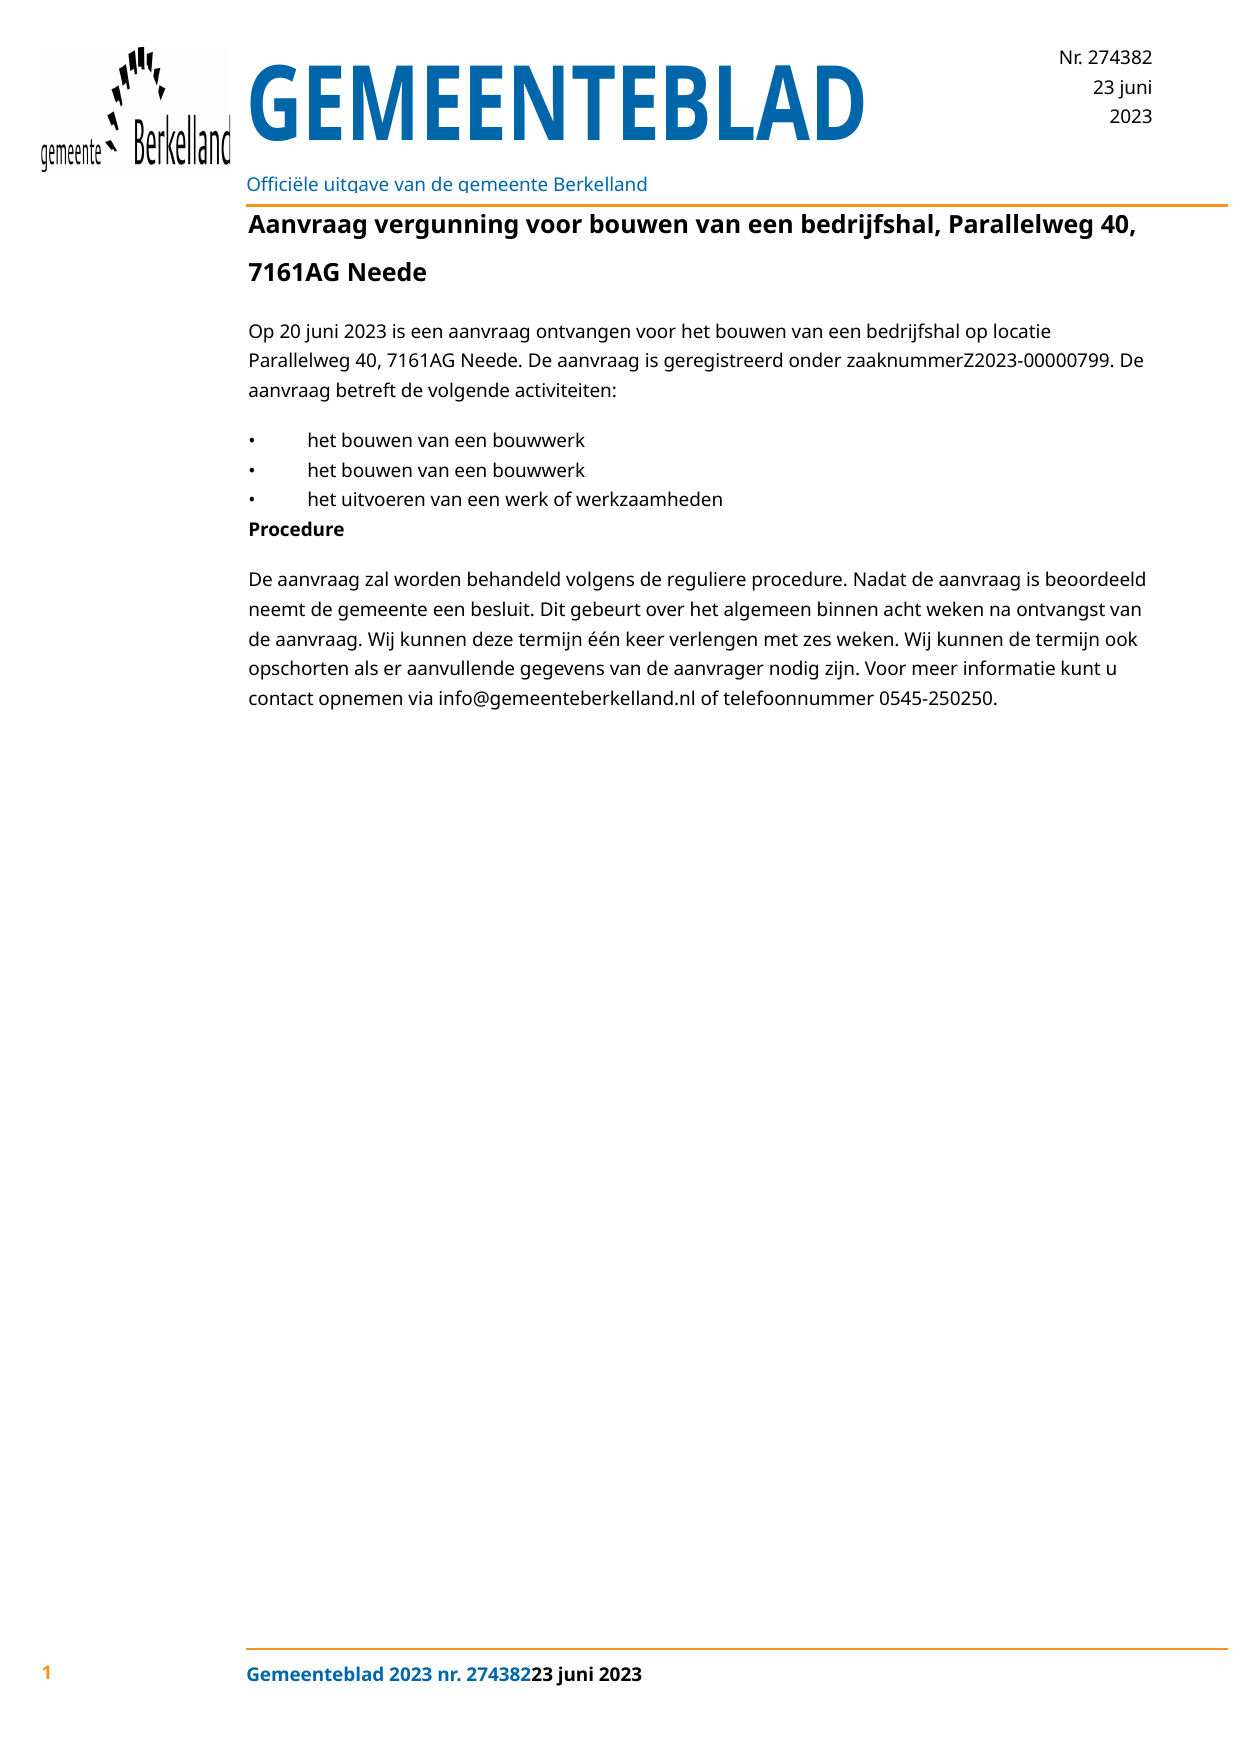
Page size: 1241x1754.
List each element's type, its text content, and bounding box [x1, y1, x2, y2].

list het uitvoeren van een werk of werkzaamheden [248, 487, 1152, 512]
text Op 20 juni 2023 is een aanvraag ontvangen voor het bouwen van een bedrijfshal op locatie Parallelweg 40, 7161AG Neede. De aanvraag is geregistreerd onder zaaknummerZ2023-00000799. De aanvraag betreft de volgende activiteiten: [248, 318, 1152, 403]
list het bouwen van een bouwwerk [248, 427, 1152, 453]
list het bouwen van een bouwwerk [248, 457, 1152, 483]
text Aanvraag vergunning voor bouwen van een bedrijfshal, Parallelweg 40, 7161AG Neede [248, 207, 1152, 288]
text Procedure [248, 516, 1152, 542]
picture [41, 47, 231, 172]
text De aanvraag zal worden behandeld volgens de reguliere procedure. Nadat de aanvraag is beoordeeld neemt de gemeente een besluit. Dit gebeurt over het algemeen binnen acht weken na ontvangst van de aanvraag. Wij kunnen deze termijn één keer verlengen met zes weken. Wij kunnen de termijn ook opschorten als er aanvullende gegevens van de aanvrager nodig zijn. Voor meer informatie kunt u contact opnemen via info@gemeenteberkelland.nl of telefoonnummer 0545-250250. [248, 567, 1152, 711]
